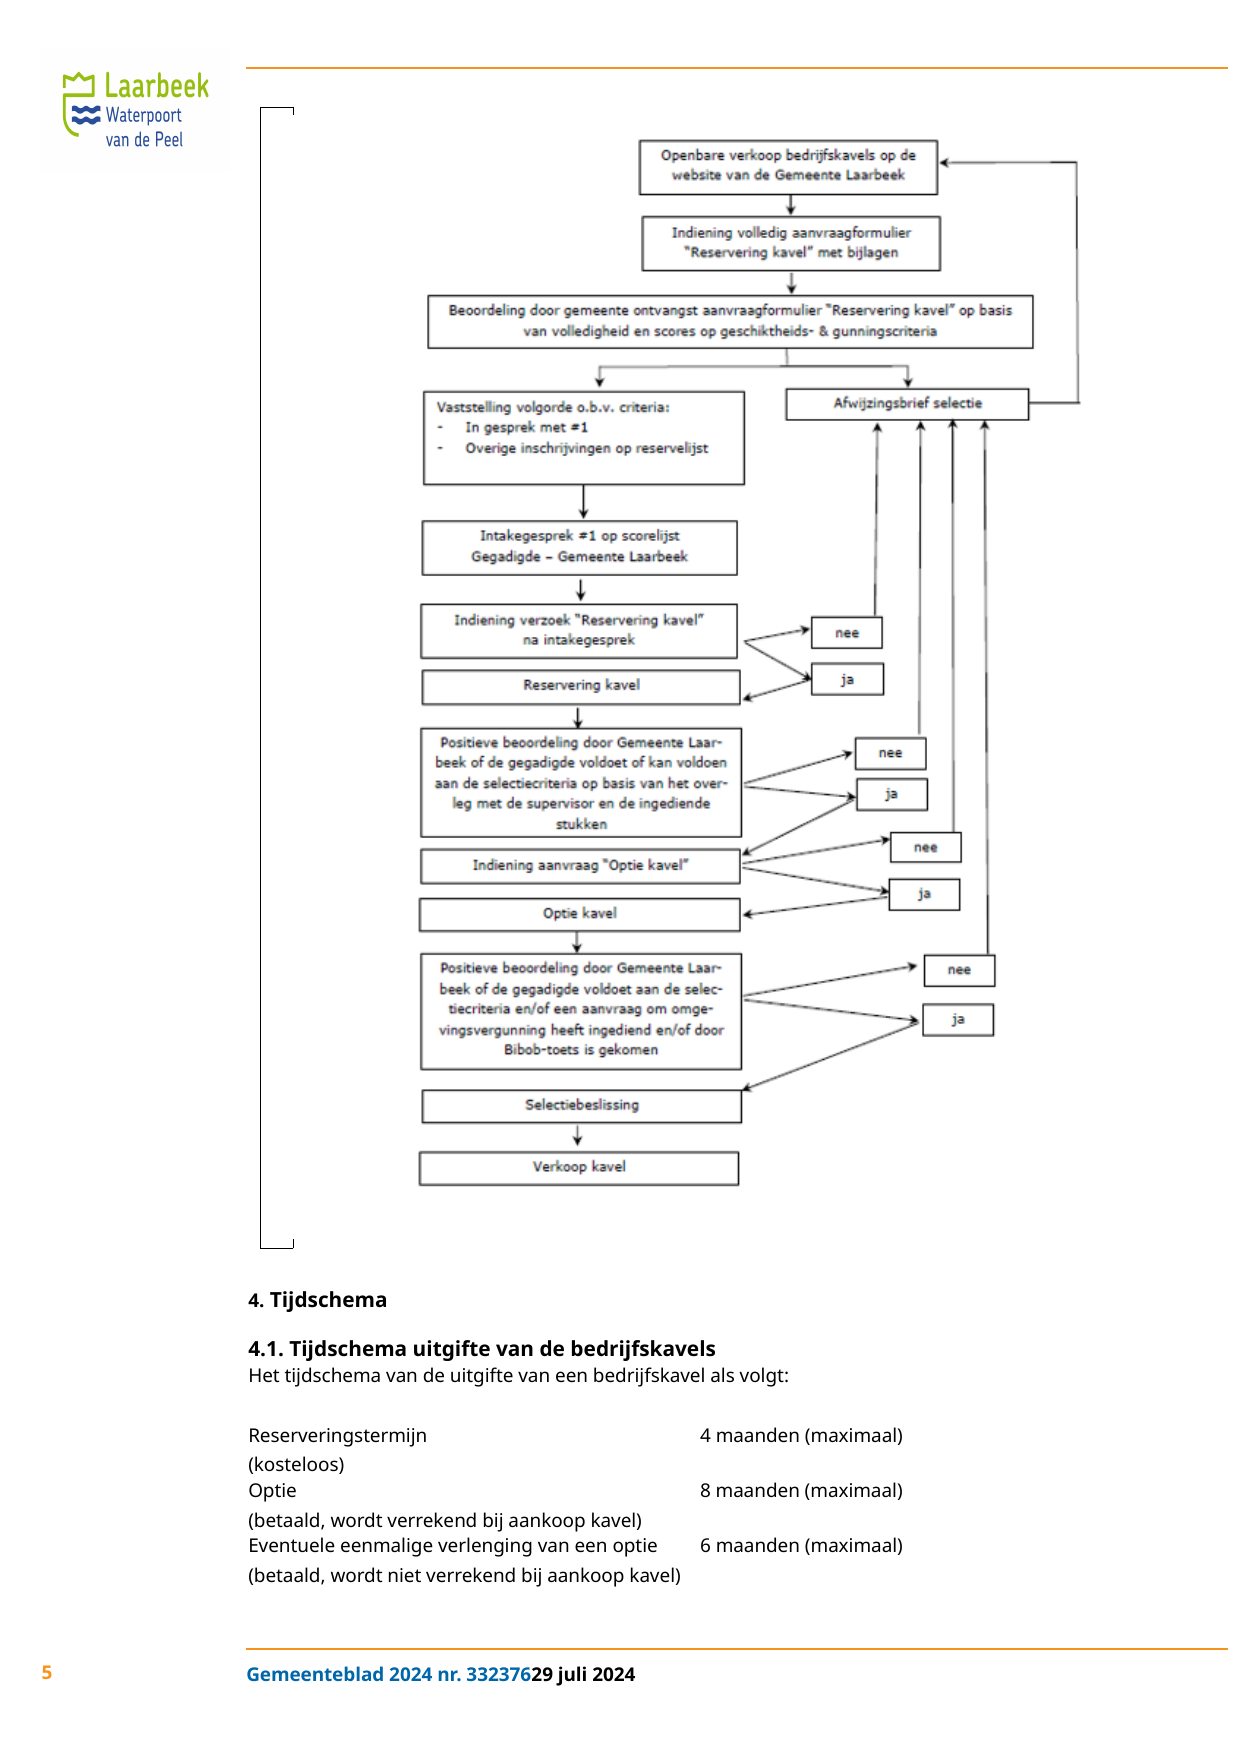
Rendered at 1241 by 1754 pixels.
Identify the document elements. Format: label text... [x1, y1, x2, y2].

table_cell 6 maanden (maximaal) [700, 1533, 1152, 1588]
table_cell Eventuele eenmalige verlenging van een optie (betaald, wordt niet verrekend bij aankoop kavel) [248, 1533, 700, 1588]
table_header Reserveringstermijn (kosteloos) [248, 1422, 700, 1477]
table_cell 8 maanden (maximaal) [700, 1477, 1152, 1532]
text 4.1. Tijdschema uitgifte van de bedrijfskavels [248, 1334, 1152, 1363]
table_cell Optie (betaald, wordt verrekend bij aankoop kavel) [248, 1477, 700, 1532]
text 4. Tijdschema [248, 1285, 1152, 1313]
table_header 4 maanden (maximaal) [700, 1422, 1152, 1477]
picture [41, 47, 231, 172]
text Het tijdschema van de uitgifte van een bedrijfskavel als volgt: [248, 1363, 1152, 1388]
picture [268, 115, 1173, 1239]
